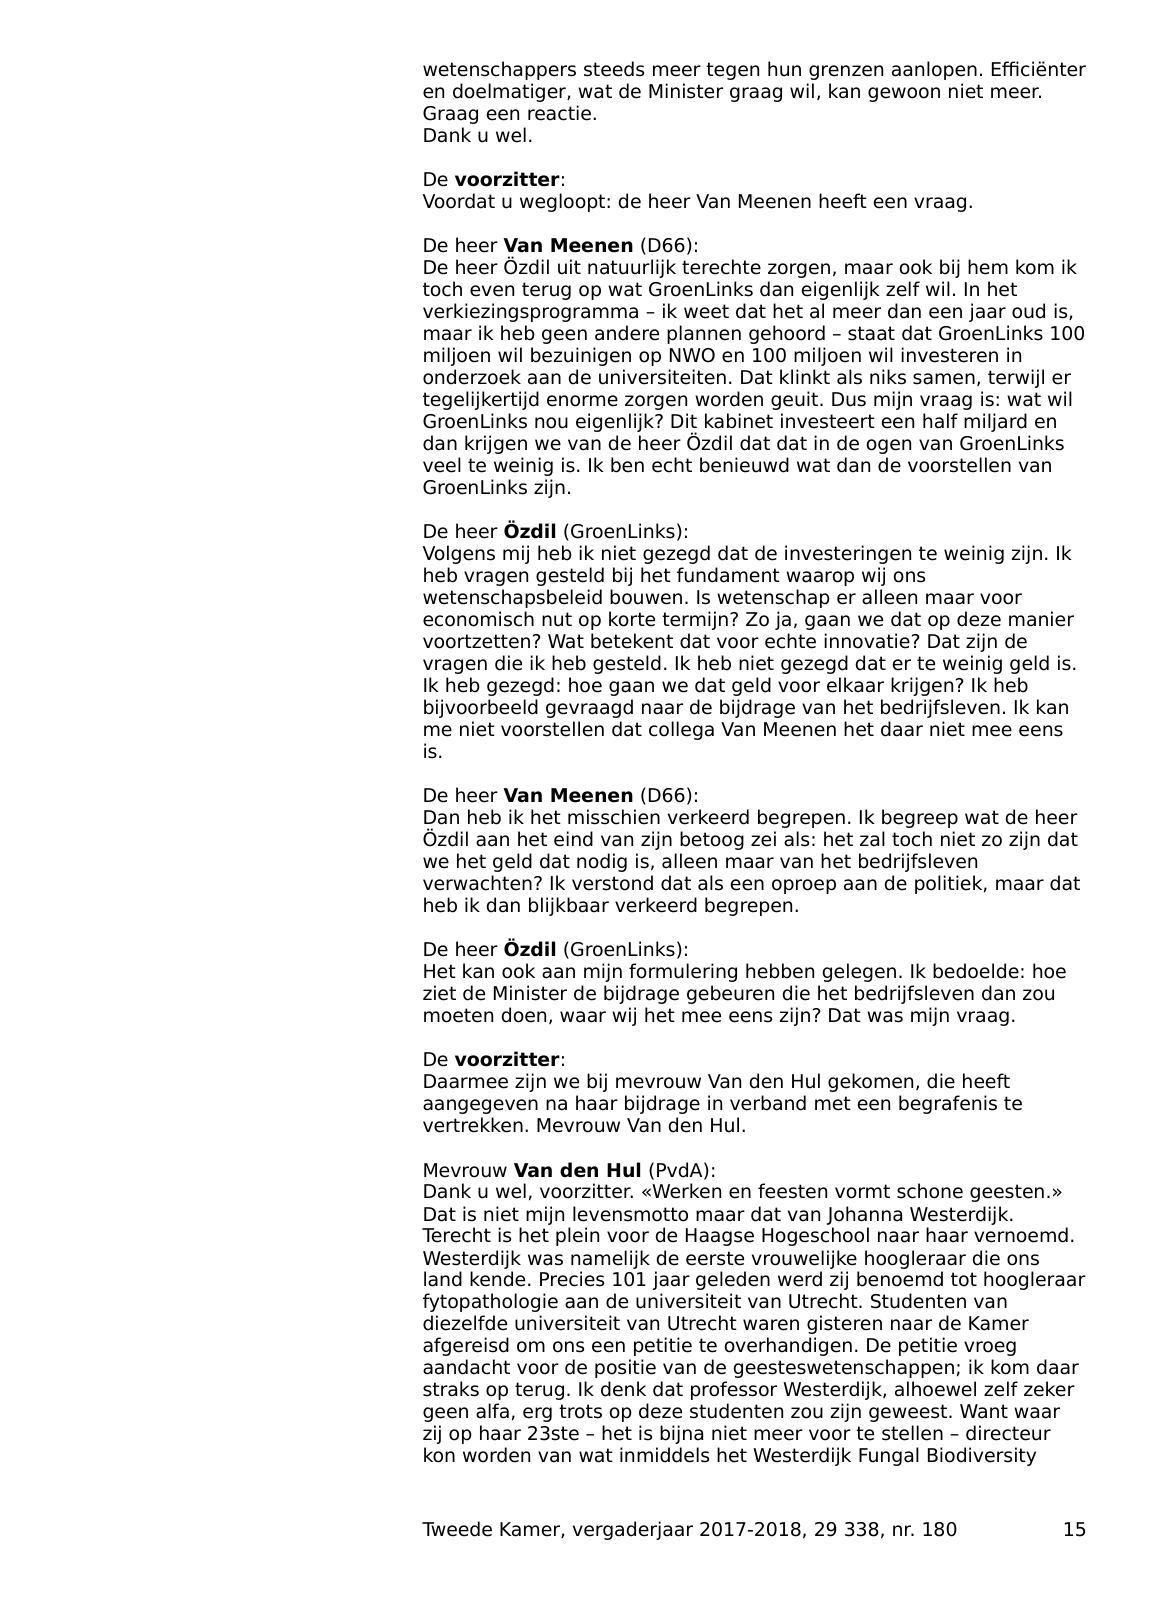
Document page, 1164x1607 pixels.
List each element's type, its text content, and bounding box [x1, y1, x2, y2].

text Dan heb ik het misschien verkeerd begrepen. Ik begreep wat de heer Özdil aan het eind van zijn betoog zei als: het zal toch niet zo zijn dat we het geld dat nodig is, alleen maar van het bedrijfsleven verwachten? Ik verstond dat als een oproep aan de politiek, maar dat heb ik dan blijkbaar verkeerd begrepen. [422, 807, 1087, 917]
text De heer Özdil uit natuurlijk terechte zorgen, maar ook bij hem kom ik toch even terug op wat GroenLinks dan eigenlijk zelf wil. In het verkiezingsprogramma – ik weet dat het al meer dan een jaar oud is, maar ik heb geen andere plannen gehoord – staat dat GroenLinks 100 miljoen wil bezuinigen op NWO en 100 miljoen wil investeren in onderzoek aan de universiteiten. Dat klinkt als niks samen, terwijl er tegelijkertijd enorme zorgen worden geuit. Dus mijn vraag is: wat wil GroenLinks nou eigenlijk? Dit kabinet investeert een half miljard en dan krijgen we van de heer Özdil dat dat in de ogen van GroenLinks veel te weinig is. Ik ben echt benieuwd wat dan de voorstellen van GroenLinks zijn. [422, 257, 1087, 499]
text De heer Van Meenen (D66): [422, 235, 1087, 257]
text De heer Van Meenen (D66): [422, 785, 1087, 807]
text Voordat u wegloopt: de heer Van Meenen heeft een vraag. [422, 191, 1087, 213]
text Dank u wel, voorzitter. «Werken en feesten vormt schone geesten.» Dat is niet mijn levensmotto maar dat van Johanna Westerdijk. Terecht is het plein voor de Haagse Hogeschool naar haar vernoemd. Westerdijk was namelijk de eerste vrouwelijke hoogleraar die ons land kende. Precies 101 jaar geleden werd zij benoemd tot hoogleraar fytopathologie aan de universiteit van Utrecht. Studenten van diezelfde universiteit van Utrecht waren gisteren naar de Kamer afgereisd om ons een petitie te overhandigen. De petitie vroeg aandacht voor de positie van de geesteswetenschappen; ik kom daar straks op terug. Ik denk dat professor Westerdijk, alhoewel zelf zeker geen alfa, erg trots op deze studenten zou zijn geweest. Want waar zij op haar 23ste – het is bijna niet meer voor te stellen – directeur kon worden van wat inmiddels het Westerdijk Fungal Biodiversity [422, 1181, 1087, 1467]
text De voorzitter: [422, 1049, 1087, 1071]
text Het kan ook aan mijn formulering hebben gelegen. Ik bedoelde: hoe ziet de Minister de bijdrage gebeuren die het bedrijfsleven dan zou moeten doen, waar wij het mee eens zijn? Dat was mijn vraag. [422, 961, 1087, 1027]
text Mevrouw Van den Hul (PvdA): [422, 1159, 1087, 1181]
text Dank u wel. [422, 125, 1087, 147]
text De heer Özdil (GroenLinks): [422, 521, 1087, 543]
text Volgens mij heb ik niet gezegd dat de investeringen te weinig zijn. Ik heb vragen gesteld bij het fundament waarop wij ons wetenschapsbeleid bouwen. Is wetenschap er alleen maar voor economisch nut op korte termijn? Zo ja, gaan we dat op deze manier voortzetten? Wat betekent dat voor echte innovatie? Dat zijn de vragen die ik heb gesteld. Ik heb niet gezegd dat er te weinig geld is. Ik heb gezegd: hoe gaan we dat geld voor elkaar krijgen? Ik heb bijvoorbeeld gevraagd naar de bijdrage van het bedrijfsleven. Ik kan me niet voorstellen dat collega Van Meenen het daar niet mee eens is. [422, 543, 1087, 763]
text wetenschappers steeds meer tegen hun grenzen aanlopen. Efficiënter en doelmatiger, wat de Minister graag wil, kan gewoon niet meer. Graag een reactie. [422, 59, 1087, 125]
text De heer Özdil (GroenLinks): [422, 939, 1087, 961]
text De voorzitter: [422, 169, 1087, 191]
text Daarmee zijn we bij mevrouw Van den Hul gekomen, die heeft aangegeven na haar bijdrage in verband met een begrafenis te vertrekken. Mevrouw Van den Hul. [422, 1071, 1087, 1137]
